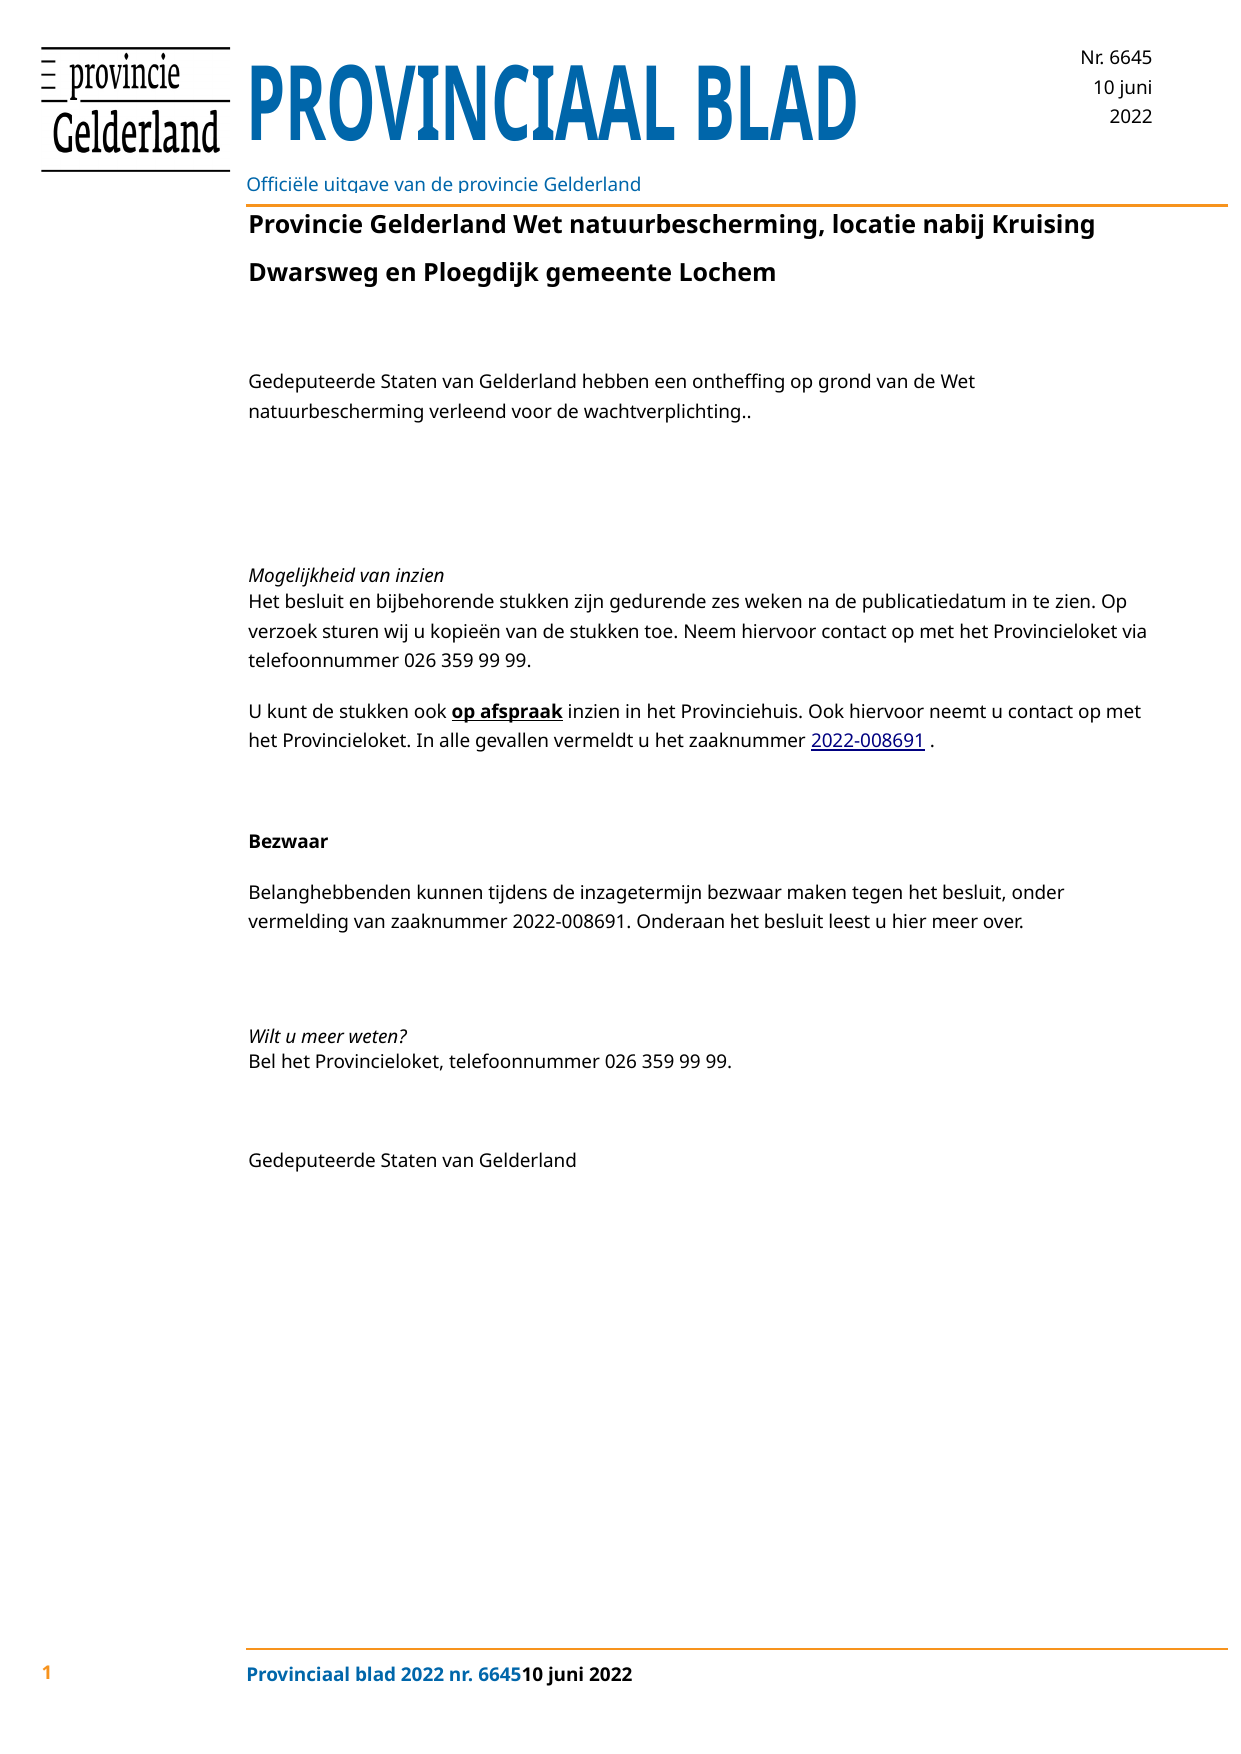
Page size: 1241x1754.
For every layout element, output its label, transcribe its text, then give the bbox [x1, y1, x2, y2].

text Gedeputeerde Staten van Gelderland hebben een ontheffing op grond van de Wet natuurbescherming verleend voor de wachtverplichting.. [248, 368, 1152, 424]
text Provincie Gelderland Wet natuurbescherming, locatie nabij Kruising Dwarsweg en Ploegdijk gemeente Lochem [248, 207, 1152, 288]
picture [41, 47, 231, 172]
text Bezwaar [248, 828, 1152, 854]
text Mogelijkheid van inzien [248, 563, 1152, 588]
text Bel het Provincieloket, telefoonnummer 026 359 99 99. [248, 1048, 1152, 1074]
text Gedeputeerde Staten van Gelderland [248, 1147, 1152, 1172]
text Belanghebbenden kunnen tijdens de inzagetermijn bezwaar maken tegen het besluit, onder vermelding van zaaknummer 2022-008691. Onderaan het besluit leest u hier meer over. [248, 879, 1152, 934]
text Het besluit en bijbehorende stukken zijn gedurende zes weken na de publicatiedatum in te zien. Op verzoek sturen wij u kopieën van de stukken toe. Neem hiervoor contact op met het Provincieloket via telefoonnummer 026 359 99 99. [248, 588, 1152, 673]
text U kunt de stukken ook op afspraak inzien in het Provinciehuis. Ook hiervoor neemt u contact op met het Provincieloket. In alle gevallen vermeldt u het zaaknummer 2022-008691 . [248, 698, 1152, 753]
text Wilt u meer weten? [248, 1023, 1152, 1048]
